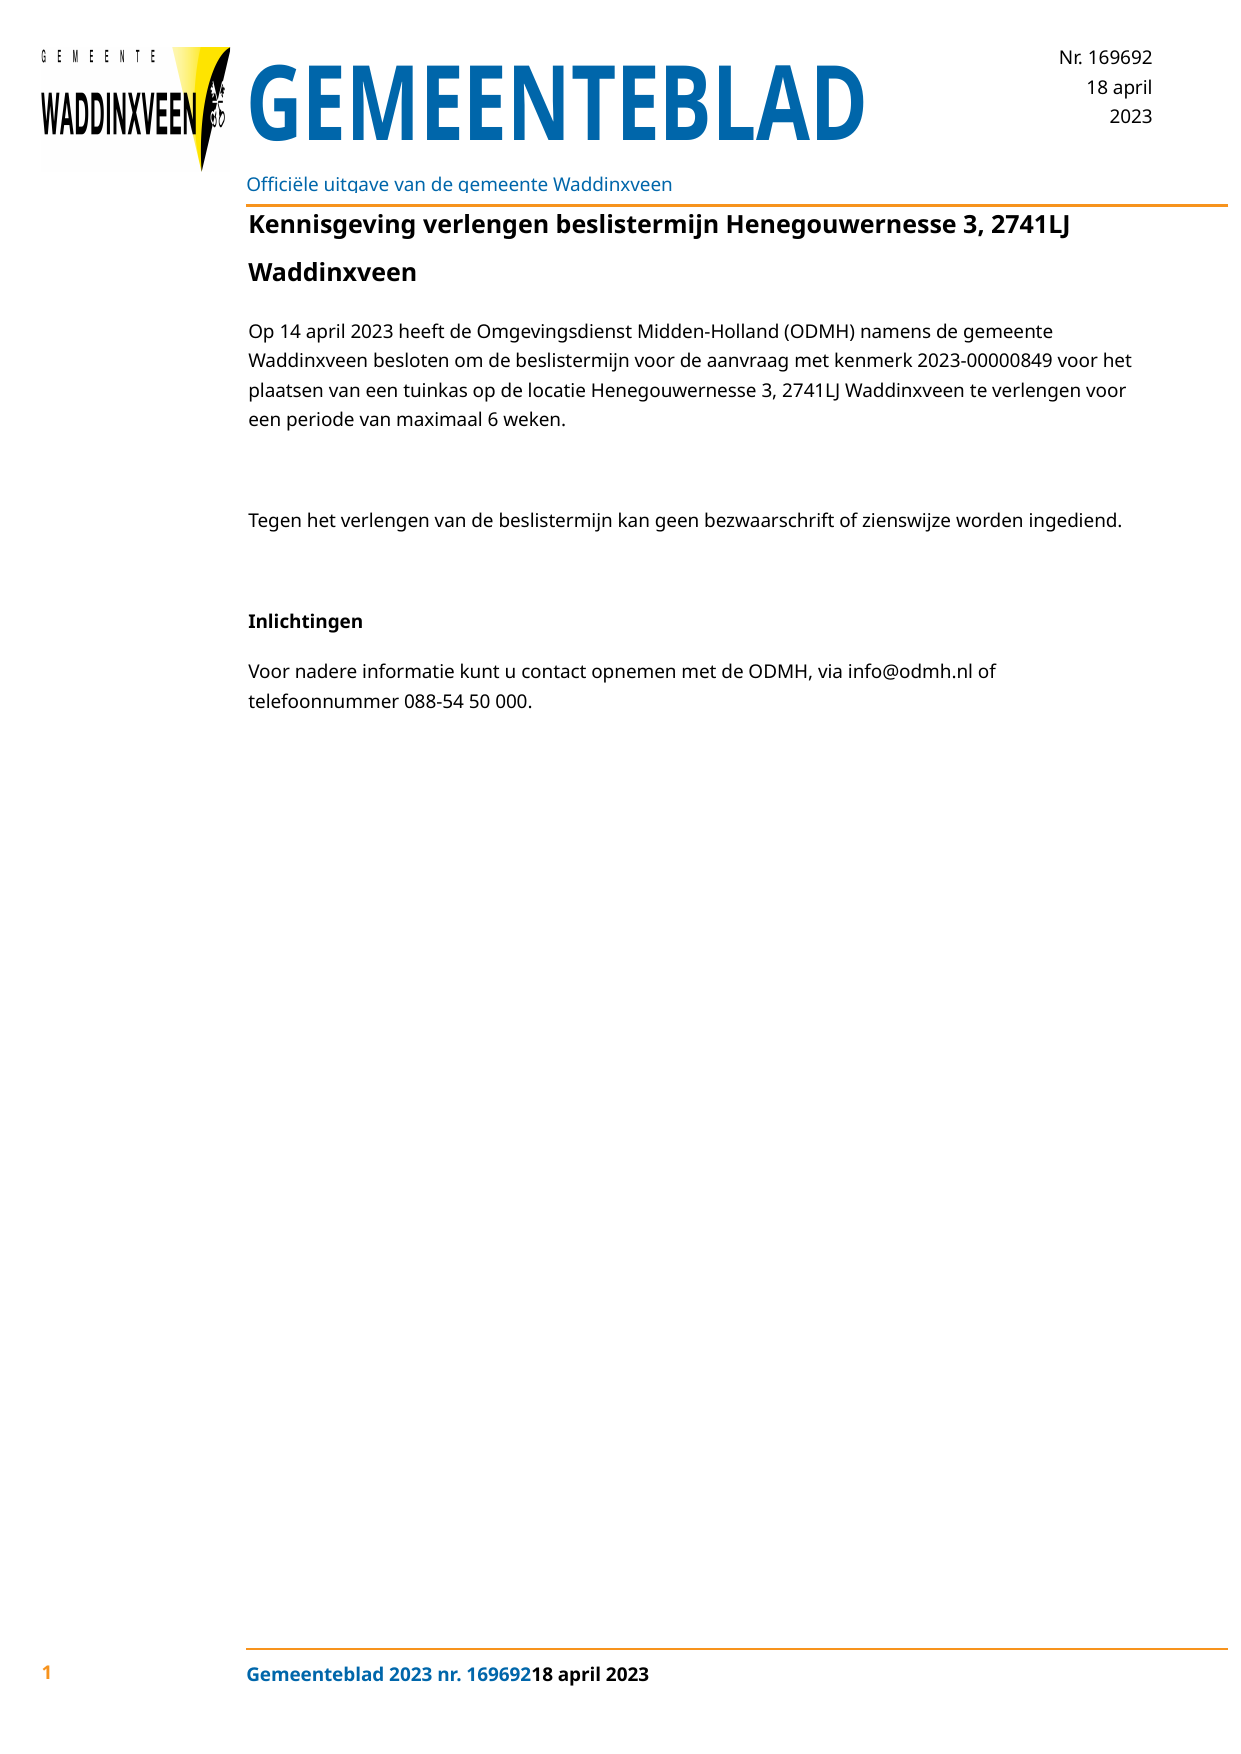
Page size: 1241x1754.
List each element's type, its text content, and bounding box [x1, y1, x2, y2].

text Inlichtingen [248, 608, 1152, 634]
text Tegen het verlengen van de beslistermijn kan geen bezwaarschrift of zienswijze worden ingediend. [248, 507, 1152, 533]
text Op 14 april 2023 heeft de Omgevingsdienst Midden-Holland (ODMH) namens de gemeente Waddinxveen besloten om de beslistermijn voor de aanvraag met kenmerk 2023-00000849 voor het plaatsen van een tuinkas op de locatie Henegouwernesse 3, 2741LJ Waddinxveen te verlengen voor een periode van maximaal 6 weken. [248, 318, 1152, 432]
picture [41, 47, 231, 172]
text Kennisgeving verlengen beslistermijn Henegouwernesse 3, 2741LJ Waddinxveen [248, 207, 1152, 288]
text Voor nadere informatie kunt u contact opnemen met de ODMH, via info@odmh.nl of telefoonnummer 088-54 50 000. [248, 659, 1152, 714]
